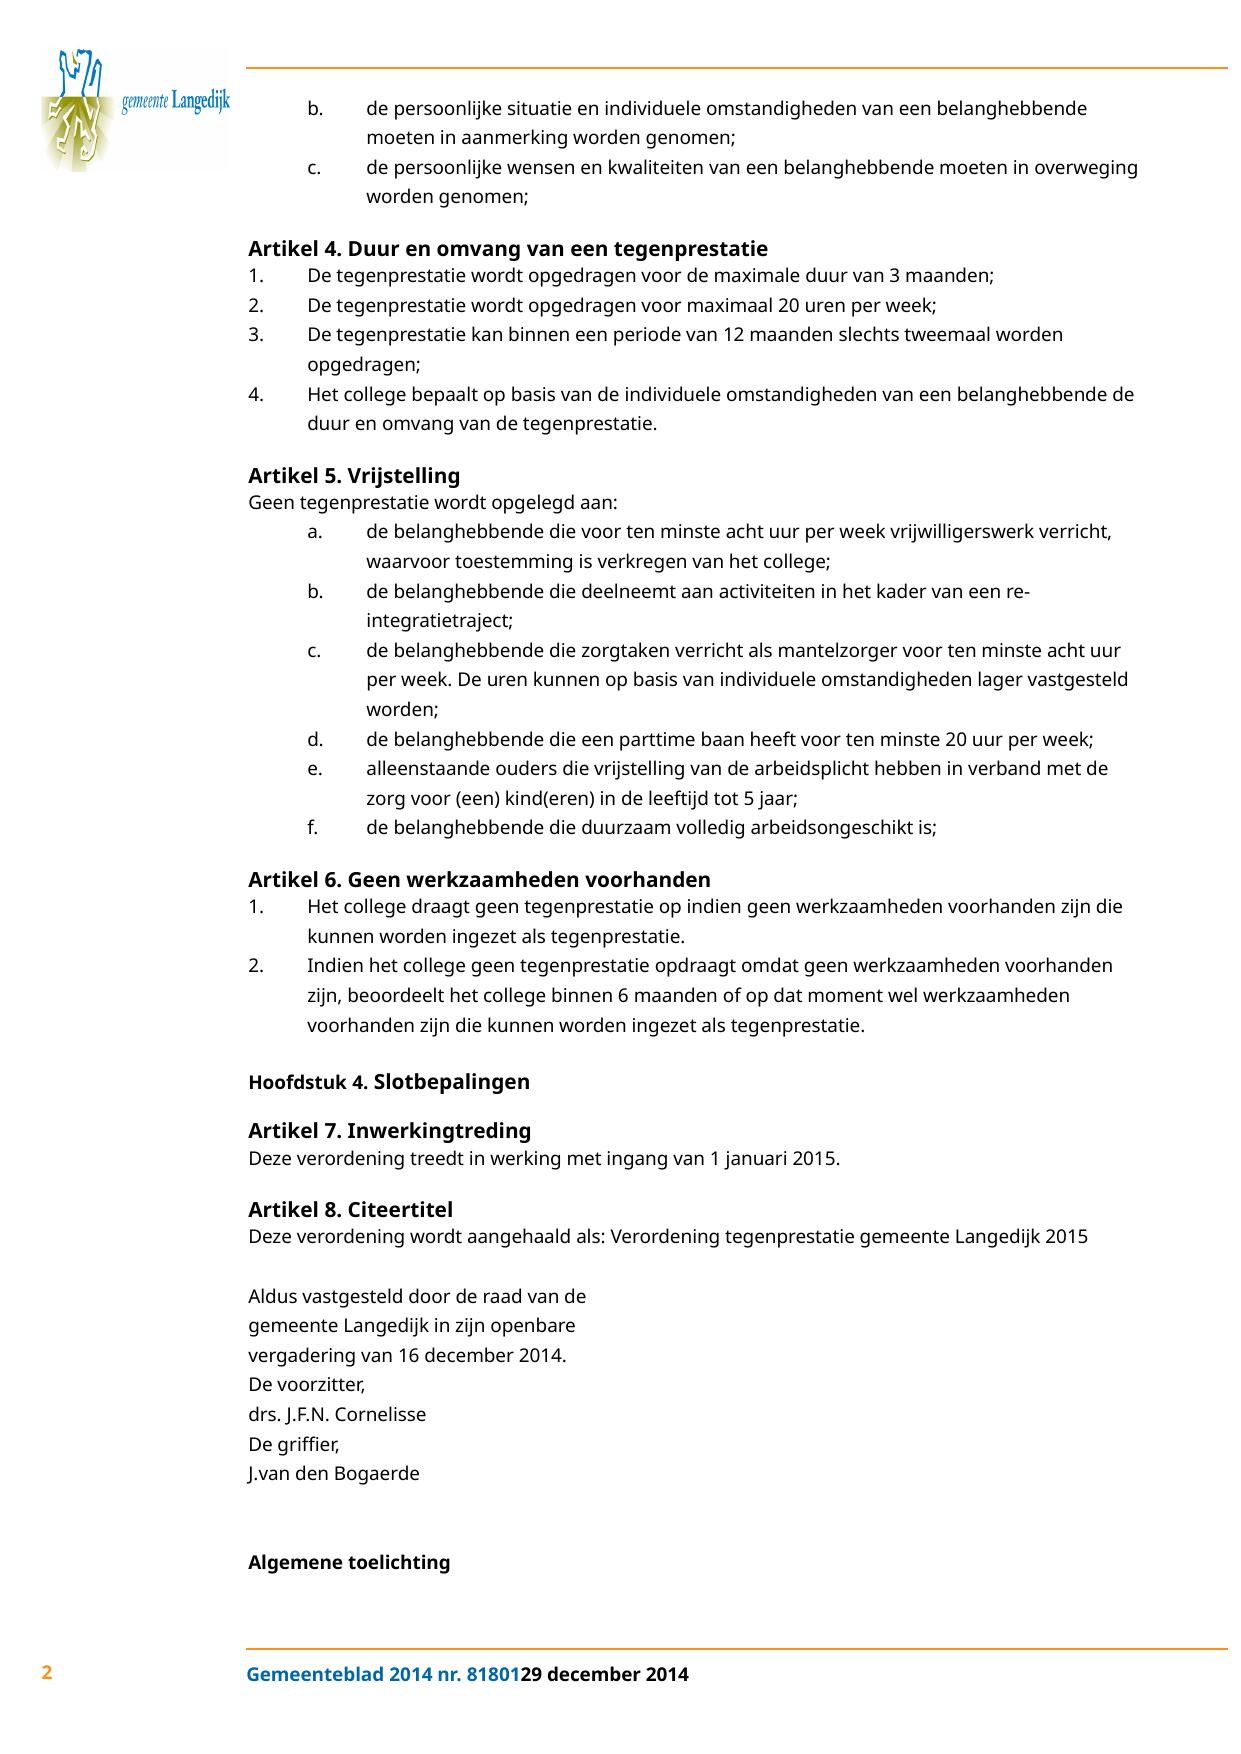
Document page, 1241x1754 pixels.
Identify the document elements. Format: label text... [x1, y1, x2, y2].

text Artikel 4. Duur en omvang van een tegenprestatie [248, 234, 1152, 262]
list Het college draagt geen tegenprestatie op indien geen werkzaamheden voorhanden zijn die kunnen worden ingezet als tegenprestatie. [248, 893, 1152, 949]
text Artikel 8. Citeertitel [248, 1195, 1152, 1224]
text drs. J.F.N. Cornelisse [248, 1401, 1152, 1427]
text De griffier, [248, 1431, 1152, 1456]
text Deze verordening treedt in werking met ingang van 1 januari 2015. [248, 1145, 1152, 1171]
list De tegenprestatie wordt opgedragen voor maximaal 20 uren per week; [248, 292, 1152, 318]
list Het college bepaalt op basis van de individuele omstandigheden van een belanghebbende de duur en omvang van de tegenprestatie. [248, 381, 1152, 436]
text gemeente Langedijk in zijn openbare [248, 1312, 1152, 1338]
text Aldus vastgesteld door de raad van de [248, 1283, 1152, 1308]
list De tegenprestatie wordt opgedragen voor de maximale duur van 3 maanden; [248, 262, 1152, 288]
text Artikel 6. Geen werkzaamheden voorhanden [248, 865, 1152, 893]
text Algemene toelichting [248, 1549, 1152, 1575]
list De tegenprestatie kan binnen een periode van 12 maanden slechts tweemaal worden opgedragen; [248, 322, 1152, 377]
text Geen tegenprestatie wordt opgelegd aan: [248, 489, 1152, 515]
text Artikel 5. Vrijstelling [248, 461, 1152, 489]
list de persoonlijke situatie en individuele omstandigheden van een belanghebbende moeten in aanmerking worden genomen; [307, 95, 1152, 150]
picture [41, 47, 231, 172]
list de belanghebbende die zorgtaken verricht als mantelzorger voor ten minste acht uur per week. De uren kunnen op basis van individuele omstandigheden lager vastgesteld worden; [307, 637, 1152, 722]
text Hoofdstuk 4. Slotbepalingen [248, 1067, 1152, 1096]
text Artikel 7. Inwerkingtreding [248, 1116, 1152, 1145]
list de belanghebbende die duurzaam volledig arbeidsongeschikt is; [307, 814, 1152, 840]
list de belanghebbende die voor ten minste acht uur per week vrijwilligerswerk verricht, waarvoor toestemming is verkregen van het college; [307, 519, 1152, 574]
list Indien het college geen tegenprestatie opdraagt omdat geen werkzaamheden voorhanden zijn, beoordeelt het college binnen 6 maanden of op dat moment wel werkzaamheden voorhanden zijn die kunnen worden ingezet als tegenprestatie. [248, 953, 1152, 1037]
text Deze verordening wordt aangehaald als: Verordening tegenprestatie gemeente Langedijk 2015 [248, 1224, 1152, 1249]
text vergadering van 16 december 2014. [248, 1342, 1152, 1368]
list alleenstaande ouders die vrijstelling van de arbeidsplicht hebben in verband met de zorg voor (een) kind(eren) in de leeftijd tot 5 jaar; [307, 755, 1152, 811]
text J.van den Bogaerde [248, 1460, 1152, 1486]
list de belanghebbende die een parttime baan heeft voor ten minste 20 uur per week; [307, 726, 1152, 752]
list de belanghebbende die deelneemt aan activiteiten in het kader van een re-integratietraject; [307, 578, 1152, 633]
list de persoonlijke wensen en kwaliteiten van een belanghebbende moeten in overweging worden genomen; [307, 154, 1152, 209]
text De voorzitter, [248, 1372, 1152, 1397]
